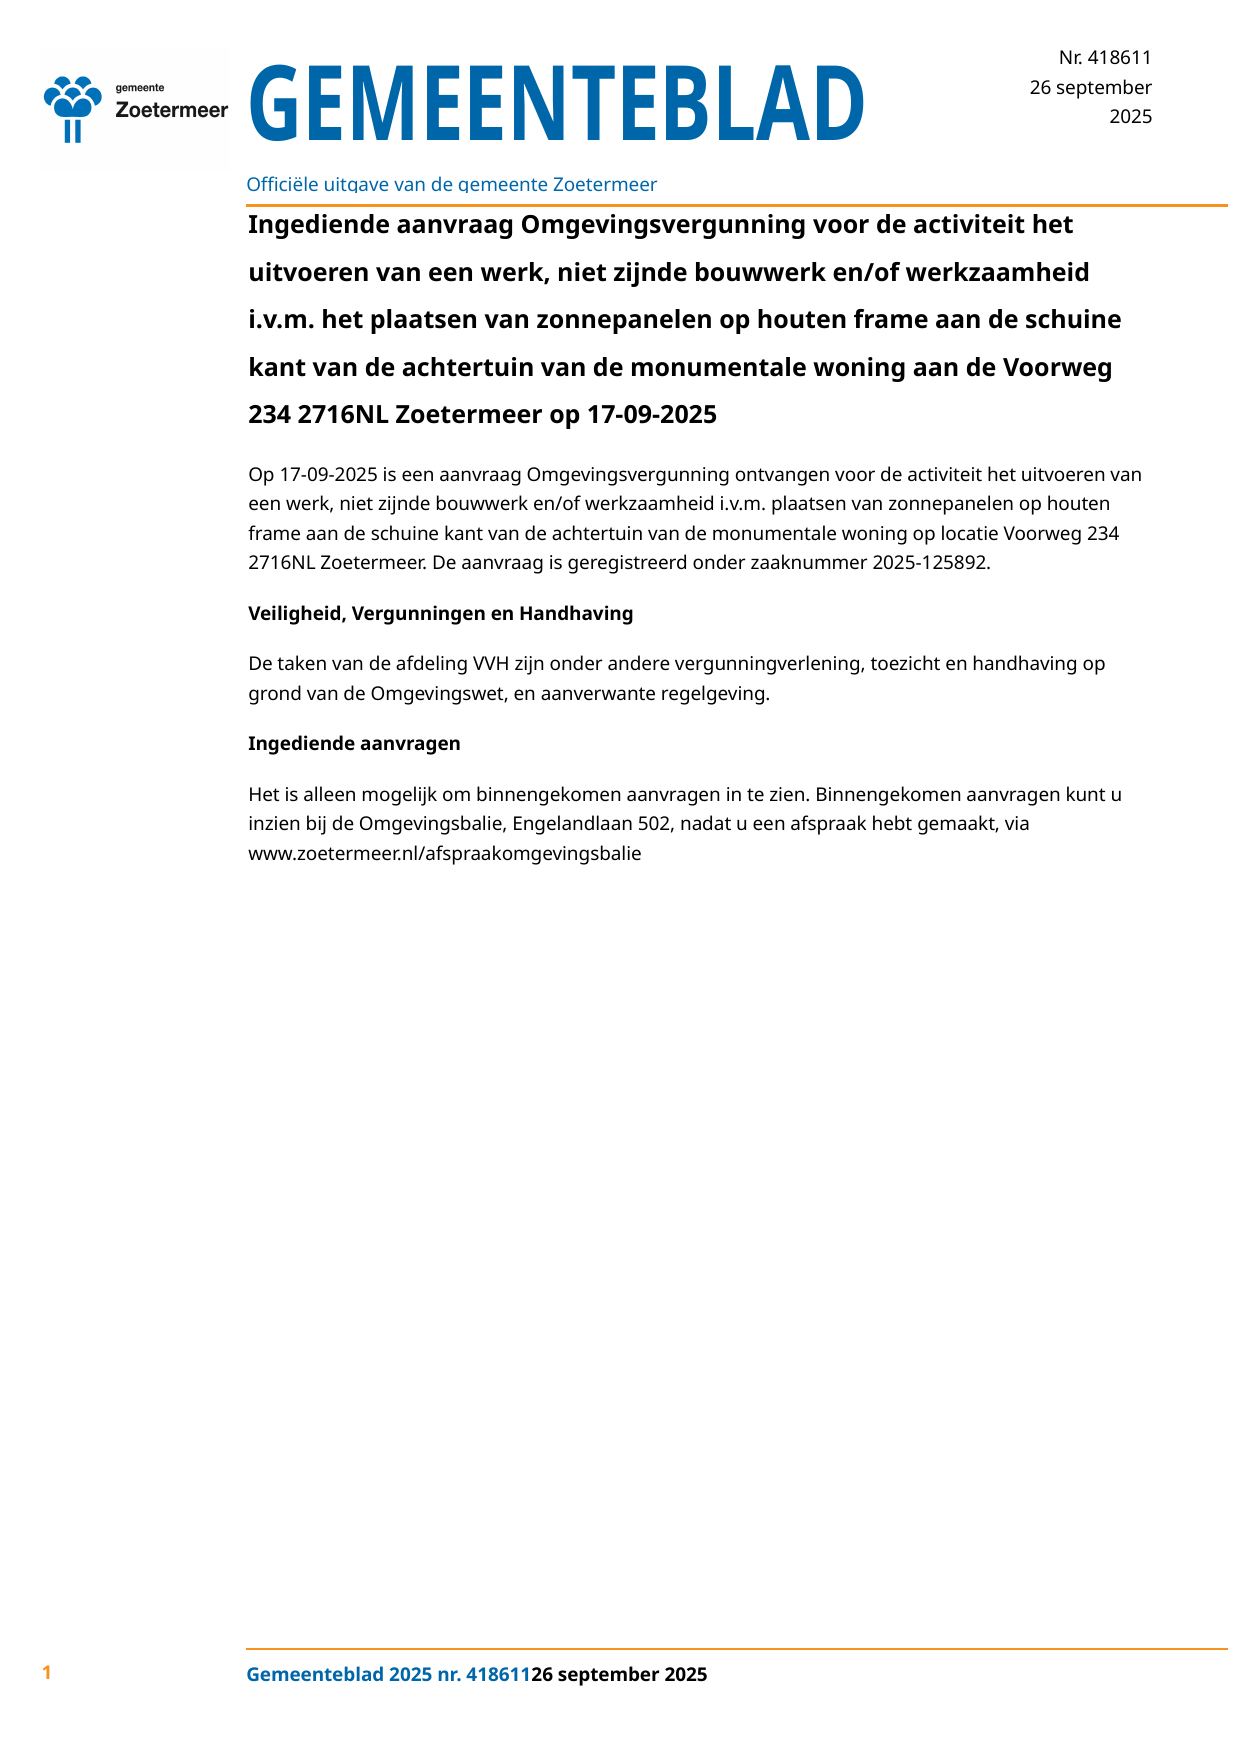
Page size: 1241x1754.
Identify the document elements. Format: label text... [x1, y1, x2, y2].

text De taken van de afdeling VVH zijn onder andere vergunningverlening, toezicht en handhaving op grond van de Omgevingswet, en aanverwante regelgeving. [248, 650, 1152, 706]
text Op 17-09-2025 is een aanvraag Omgevingsvergunning ontvangen voor de activiteit het uitvoeren van een werk, niet zijnde bouwwerk en/of werkzaamheid i.v.m. plaatsen van zonnepanelen op houten frame aan de schuine kant van de achtertuin van de monumentale woning op locatie Voorweg 234 2716NL Zoetermeer. De aanvraag is geregistreerd onder zaaknummer 2025-125892. [248, 461, 1152, 575]
text Het is alleen mogelijk om binnengekomen aanvragen in te zien. Binnengekomen aanvragen kunt u inzien bij de Omgevingsbalie, Engelandlaan 502, nadat u een afspraak hebt gemaakt, via www.zoetermeer.nl/afspraakomgevingsbalie [248, 781, 1152, 866]
text Ingediende aanvraag Omgevingsvergunning voor de activiteit het uitvoeren van een werk, niet zijnde bouwwerk en/of werkzaamheid i.v.m. het plaatsen van zonnepanelen op houten frame aan de schuine kant van de achtertuin van de monumentale woning aan de Voorweg 234 2716NL Zoetermeer op 17-09-2025 [248, 207, 1152, 431]
text Veiligheid, Vergunningen en Handhaving [248, 600, 1152, 626]
picture [41, 47, 231, 172]
text Ingediende aanvragen [248, 730, 1152, 756]
